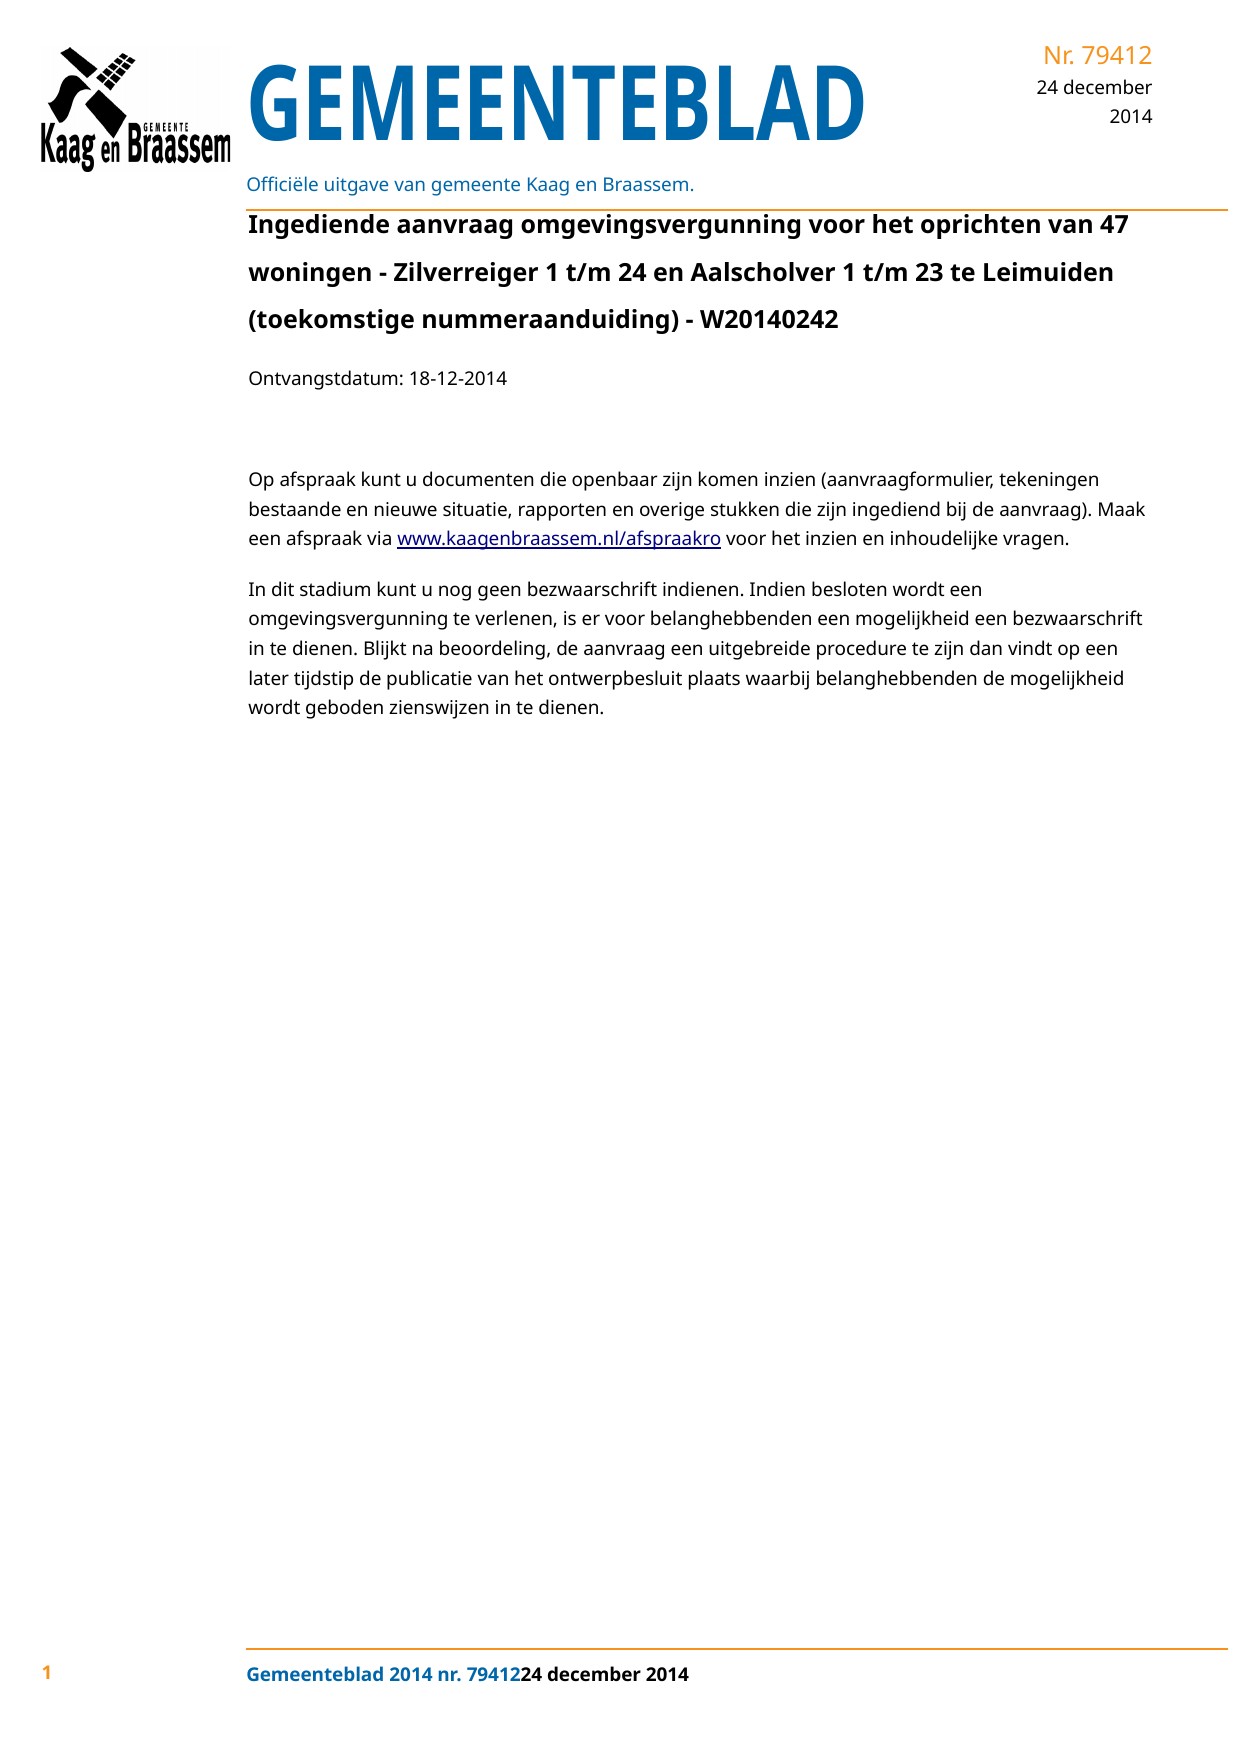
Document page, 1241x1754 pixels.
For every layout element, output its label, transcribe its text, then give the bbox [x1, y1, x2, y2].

text Ingediende aanvraag omgevingsvergunning voor het oprichten van 47 woningen - Zilverreiger 1 t/m 24 en Aalscholver 1 t/m 23 te Leimuiden (toekomstige nummeraanduiding) - W20140242 [248, 211, 1152, 336]
text Op afspraak kunt u documenten die openbaar zijn komen inzien (aanvraagformulier, tekeningen bestaande en nieuwe situatie, rapporten en overige stukken die zijn ingediend bij de aanvraag). Maak een afspraak via www.kaagenbraassem.nl/afspraakro voor het inzien en inhoudelijke vragen. [248, 466, 1152, 551]
picture [41, 47, 231, 172]
text Ontvangstdatum: 18-12-2014 [248, 366, 1152, 391]
text In dit stadium kunt u nog geen bezwaarschrift indienen. Indien besloten wordt een omgevingsvergunning te verlenen, is er voor belanghebbenden een mogelijkheid een bezwaarschrift in te dienen. Blijkt na beoordeling, de aanvraag een uitgebreide procedure te zijn dan vindt op een later tijdstip de publicatie van het ontwerpbesluit plaats waarbij belanghebbenden de mogelijkheid wordt geboden zienswijzen in te dienen. [248, 576, 1152, 720]
